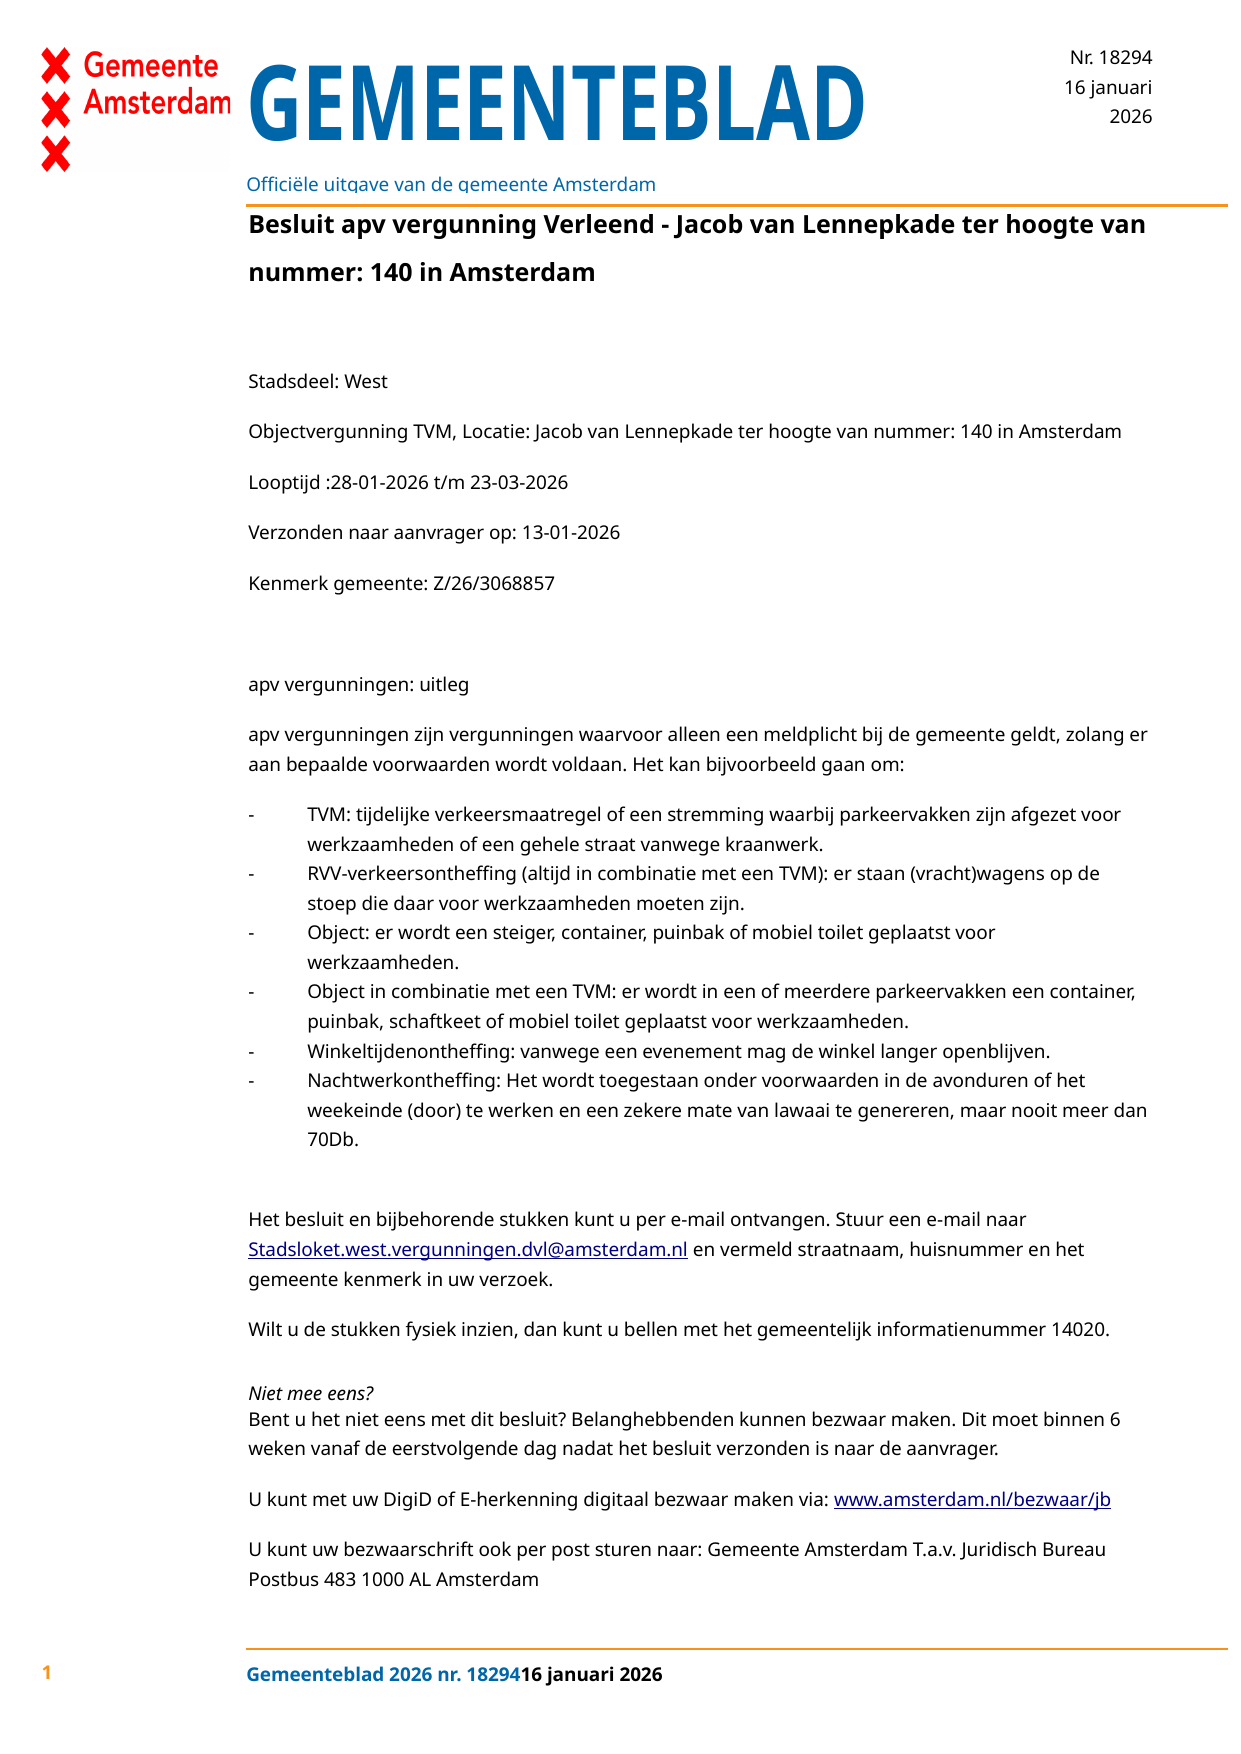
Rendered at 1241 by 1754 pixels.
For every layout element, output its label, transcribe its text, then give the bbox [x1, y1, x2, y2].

list RVV-verkeersontheffing (altijd in combinatie met een TVM): er staan (vracht)wagens op de stoep die daar voor werkzaamheden moeten zijn. [248, 860, 1152, 916]
text apv vergunningen: uitleg [248, 671, 1152, 697]
picture [41, 47, 231, 172]
text Stadsdeel: West [248, 368, 1152, 394]
text apv vergunningen zijn vergunningen waarvoor alleen een meldplicht bij de gemeente geldt, zolang er aan bepaalde voorwaarden wordt voldaan. Het kan bijvoorbeeld gaan om: [248, 721, 1152, 777]
text Objectvergunning TVM, Locatie: Jacob van Lennepkade ter hoogte van nummer: 140 in Amsterdam [248, 419, 1152, 444]
text U kunt uw bezwaarschrift ook per post sturen naar: Gemeente Amsterdam T.a.v. Juridisch Bureau Postbus 483 1000 AL Amsterdam [248, 1536, 1152, 1592]
text Wilt u de stukken fysiek inzien, dan kunt u bellen met het gemeentelijk informatienummer 14020. [248, 1316, 1152, 1342]
text Verzonden naar aanvrager op: 13-01-2026 [248, 519, 1152, 545]
text Het besluit en bijbehorende stukken kunt u per e-mail ontvangen. Stuur een e-mail naar Stadsloket.west.vergunningen.dvl@amsterdam.nl en vermeld straatnaam, huisnummer en het gemeente kenmerk in uw verzoek. [248, 1207, 1152, 1292]
list Object: er wordt een steiger, container, puinbak of mobiel toilet geplaatst voor werkzaamheden. [248, 919, 1152, 975]
text Besluit apv vergunning Verleend - Jacob van Lennepkade ter hoogte van nummer: 140 in Amsterdam [248, 207, 1152, 288]
text U kunt met uw DigiD of E-herkenning digitaal bezwaar maken via: www.amsterdam.nl/bezwaar/jb [248, 1486, 1152, 1512]
list Nachtwerkontheffing: Het wordt toegestaan onder voorwaarden in de avonduren of het weekeinde (door) te werken en een zekere mate van lawaai te genereren, maar nooit meer dan 70Db. [248, 1067, 1152, 1152]
text Niet mee eens? [248, 1380, 1152, 1406]
text Bent u het niet eens met dit besluit? Belanghebbenden kunnen bezwaar maken. Dit moet binnen 6 weken vanaf de eerstvolgende dag nadat het besluit verzonden is naar de aanvrager. [248, 1406, 1152, 1461]
text Looptijd :28-01-2026 t/m 23-03-2026 [248, 469, 1152, 495]
list Object in combinatie met een TVM: er wordt in een of meerdere parkeervakken een container, puinbak, schaftkeet of mobiel toilet geplaatst voor werkzaamheden. [248, 979, 1152, 1034]
text Kenmerk gemeente: Z/26/3068857 [248, 570, 1152, 596]
list TVM: tijdelijke verkeersmaatregel of een stremming waarbij parkeervakken zijn afgezet voor werkzaamheden of een gehele straat vanwege kraanwerk. [248, 801, 1152, 857]
list Winkeltijdenontheffing: vanwege een evenement mag de winkel langer openblijven. [248, 1038, 1152, 1064]
